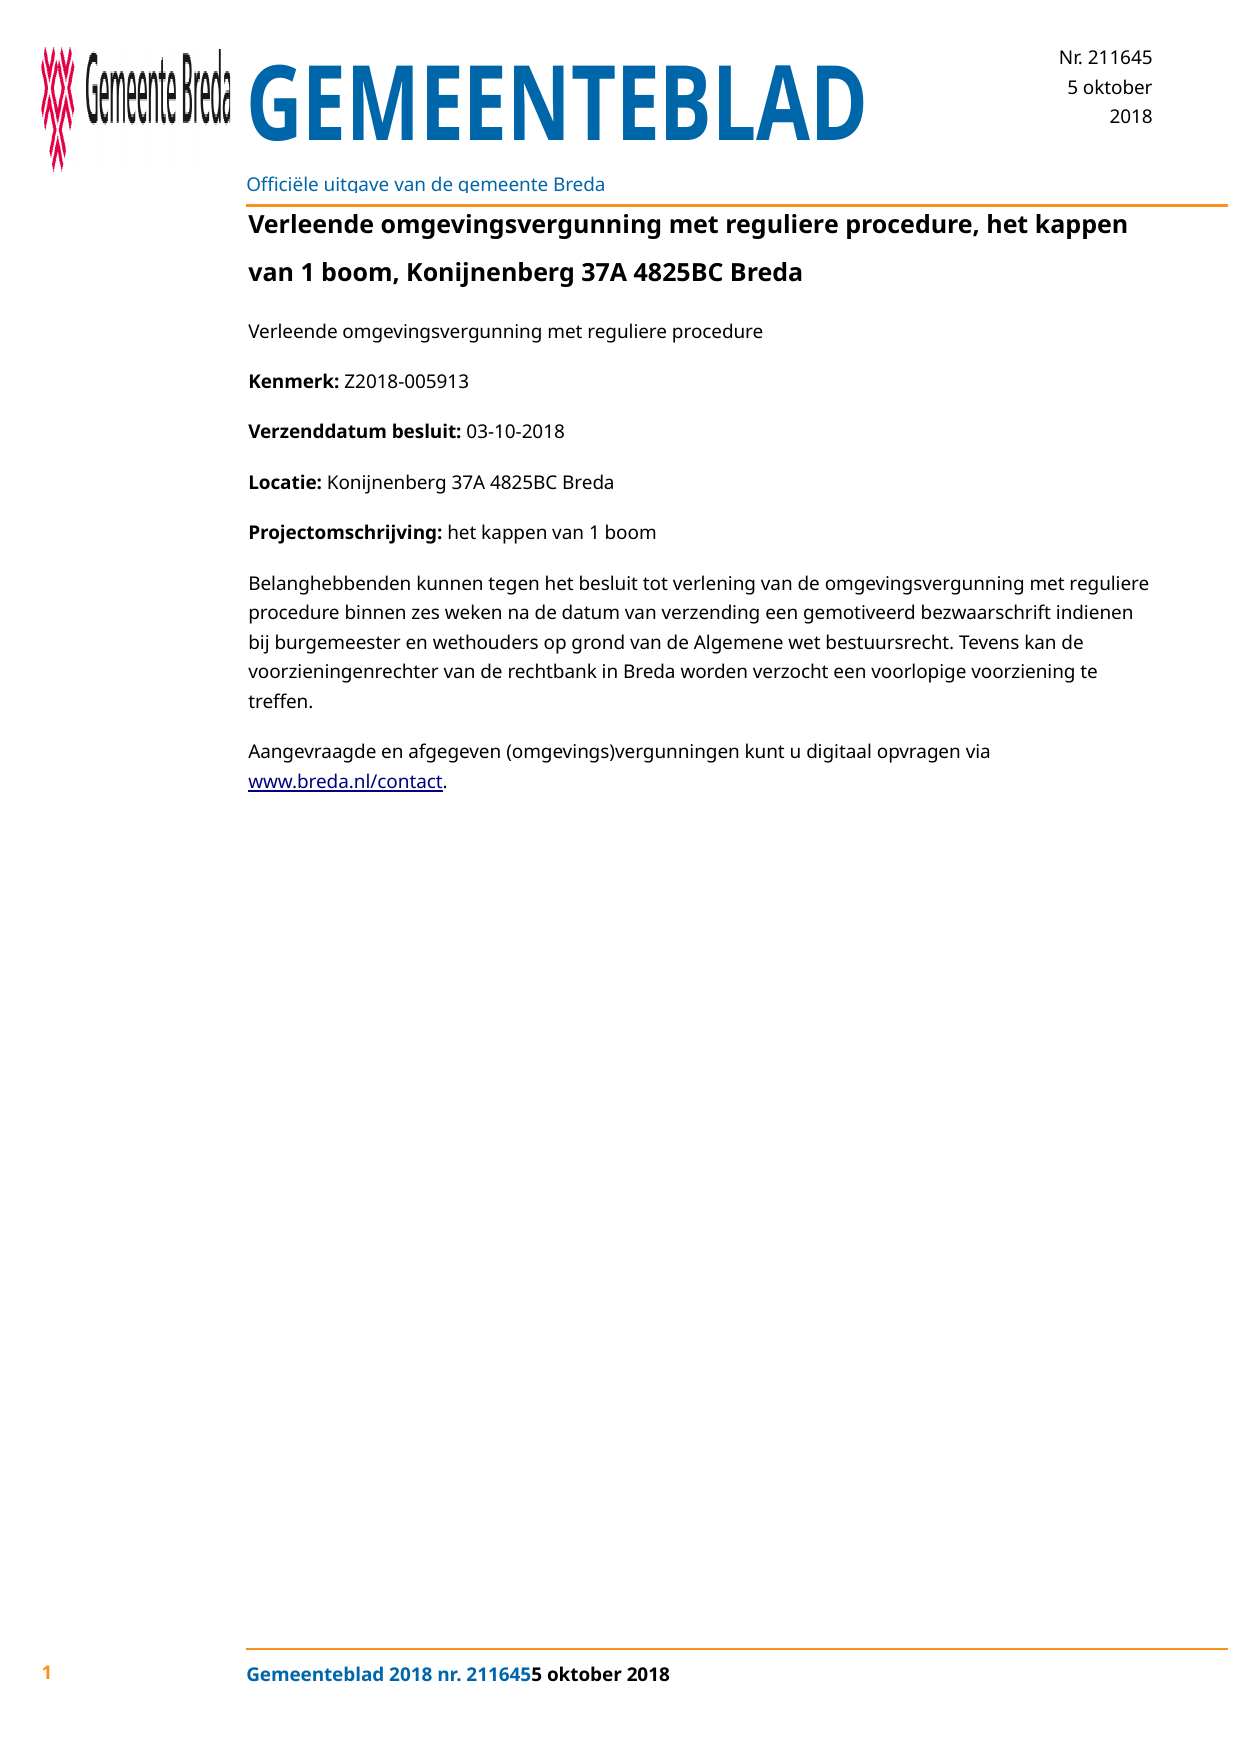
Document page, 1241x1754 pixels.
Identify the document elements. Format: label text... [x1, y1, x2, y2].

text Projectomschrijving: het kappen van 1 boom [248, 519, 1152, 545]
picture [41, 47, 231, 172]
text Verzenddatum besluit: 03-10-2018 [248, 419, 1152, 444]
text Locatie: Konijnenberg 37A 4825BC Breda [248, 469, 1152, 495]
text Kenmerk: Z2018-005913 [248, 368, 1152, 394]
text Belanghebbenden kunnen tegen het besluit tot verlening van de omgevingsvergunning met reguliere procedure binnen zes weken na de datum van verzending een gemotiveerd bezwaarschrift indienen bij burgemeester en wethouders op grond van de Algemene wet bestuursrecht. Tevens kan de voorzieningenrechter van de rechtbank in Breda worden verzocht een voorlopige voorziening te treffen. [248, 570, 1152, 714]
text Aangevraagde en afgegeven (omgevings)vergunningen kunt u digitaal opvragen via www.breda.nl/contact. [248, 739, 1152, 794]
text Verleende omgevingsvergunning met reguliere procedure [248, 318, 1152, 344]
text Verleende omgevingsvergunning met reguliere procedure, het kappen van 1 boom, Konijnenberg 37A 4825BC Breda [248, 207, 1152, 288]
